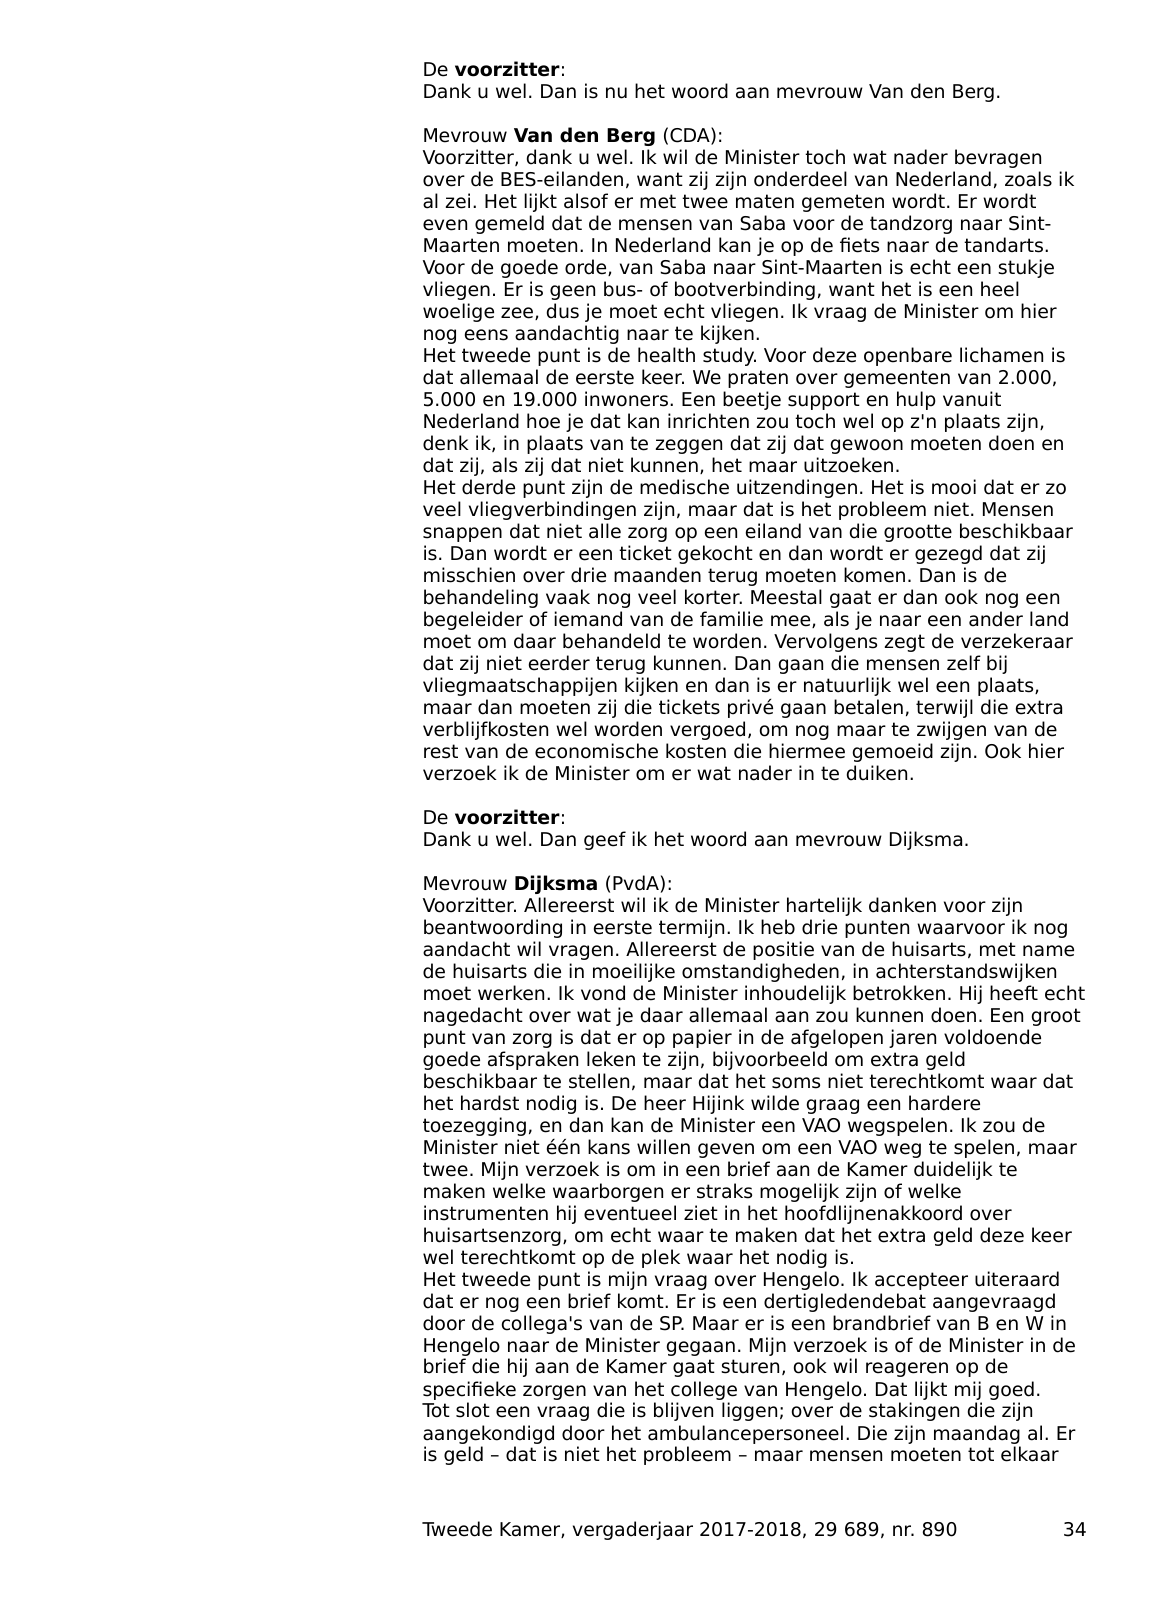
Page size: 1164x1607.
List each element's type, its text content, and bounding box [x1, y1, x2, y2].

text Het derde punt zijn de medische uitzendingen. Het is mooi dat er zo veel vliegverbindingen zijn, maar dat is het probleem niet. Mensen snappen dat niet alle zorg op een eiland van die grootte beschikbaar is. Dan wordt er een ticket gekocht en dan wordt er gezegd dat zij misschien over drie maanden terug moeten komen. Dan is de behandeling vaak nog veel korter. Meestal gaat er dan ook nog een begeleider of iemand van de familie mee, als je naar een ander land moet om daar behandeld te worden. Vervolgens zegt de verzekeraar dat zij niet eerder terug kunnen. Dan gaan die mensen zelf bij vliegmaatschappijen kijken en dan is er natuurlijk wel een plaats, maar dan moeten zij die tickets privé gaan betalen, terwijl die extra verblijfkosten wel worden vergoed, om nog maar te zwijgen van de rest van de economische kosten die hiermee gemoeid zijn. Ook hier verzoek ik de Minister om er wat nader in te duiken. [422, 477, 1087, 784]
text Voorzitter. Allereerst wil ik de Minister hartelijk danken voor zijn beantwoording in eerste termijn. Ik heb drie punten waarvoor ik nog aandacht wil vragen. Allereerst de positie van de huisarts, met name de huisarts die in moeilijke omstandigheden, in achterstandswijken moet werken. Ik vond de Minister inhoudelijk betrokken. Hij heeft echt nagedacht over wat je daar allemaal aan zou kunnen doen. Een groot punt van zorg is dat er op papier in de afgelopen jaren voldoende goede afspraken leken te zijn, bijvoorbeeld om extra geld beschikbaar te stellen, maar dat het soms niet terechtkomt waar dat het hardst nodig is. De heer Hijink wilde graag een hardere toezegging, en dan kan de Minister een VAO wegspelen. Ik zou de Minister niet één kans willen geven om een VAO weg te spelen, maar twee. Mijn verzoek is om in een brief aan de Kamer duidelijk te maken welke waarborgen er straks mogelijk zijn of welke instrumenten hij eventueel ziet in het hoofdlijnenakkoord over huisartsenzorg, om echt waar te maken dat het extra geld deze keer wel terechtkomt op de plek waar het nodig is. [422, 895, 1087, 1268]
text Mevrouw Dijksma (PvdA): [422, 873, 1087, 895]
text Het tweede punt is mijn vraag over Hengelo. Ik accepteer uiteraard dat er nog een brief komt. Er is een dertigledendebat aangevraagd door de collega's van de SP. Maar er is een brandbrief van B en W in Hengelo naar de Minister gegaan. Mijn verzoek is of de Minister in de brief die hij aan de Kamer gaat sturen, ook wil reageren op de specifieke zorgen van het college van Hengelo. Dat lijkt mij goed. [422, 1268, 1087, 1400]
text Het tweede punt is de health study. Voor deze openbare lichamen is dat allemaal de eerste keer. We praten over gemeenten van 2.000, 5.000 en 19.000 inwoners. Een beetje support en hulp vanuit Nederland hoe je dat kan inrichten zou toch wel op z'n plaats zijn, denk ik, in plaats van te zeggen dat zij dat gewoon moeten doen en dat zij, als zij dat niet kunnen, het maar uitzoeken. [422, 345, 1087, 477]
text De voorzitter: [422, 59, 1087, 81]
text Dank u wel. Dan is nu het woord aan mevrouw Van den Berg. [422, 81, 1087, 103]
text De voorzitter: [422, 807, 1087, 829]
text Mevrouw Van den Berg (CDA): [422, 125, 1087, 147]
text Dank u wel. Dan geef ik het woord aan mevrouw Dijksma. [422, 829, 1087, 851]
text Tot slot een vraag die is blijven liggen; over de stakingen die zijn aangekondigd door het ambulancepersoneel. Die zijn maandag al. Er is geld – dat is niet het probleem – maar mensen moeten tot elkaar [422, 1400, 1087, 1466]
text Voorzitter, dank u wel. Ik wil de Minister toch wat nader bevragen over de BES-eilanden, want zij zijn onderdeel van Nederland, zoals ik al zei. Het lijkt alsof er met twee maten gemeten wordt. Er wordt even gemeld dat de mensen van Saba voor de tandzorg naar Sint-Maarten moeten. In Nederland kan je op de fiets naar de tandarts. Voor de goede orde, van Saba naar Sint-Maarten is echt een stukje vliegen. Er is geen bus- of bootverbinding, want het is een heel woelige zee, dus je moet echt vliegen. Ik vraag de Minister om hier nog eens aandachtig naar te kijken. [422, 147, 1087, 345]
